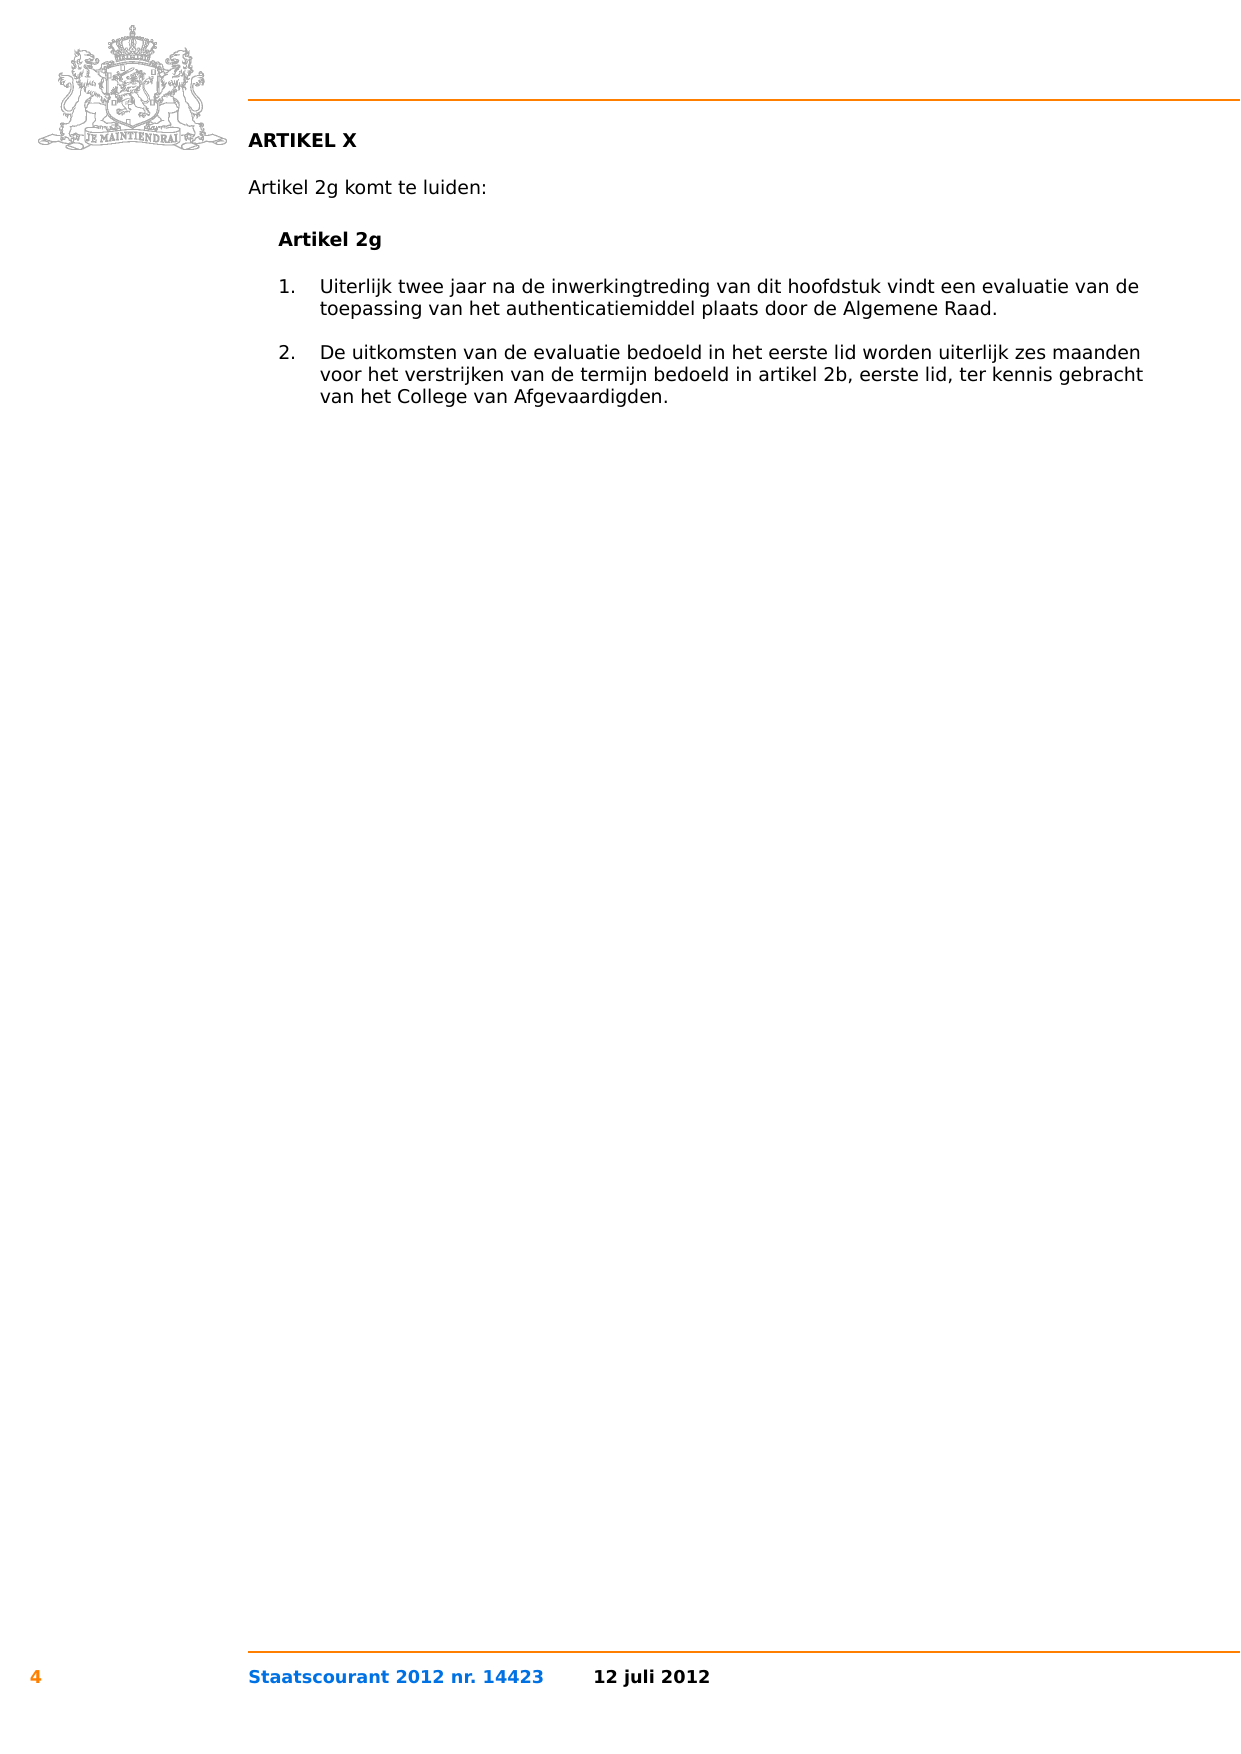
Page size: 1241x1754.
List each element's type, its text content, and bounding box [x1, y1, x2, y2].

subtitle ARTIKEL X [248, 130, 1163, 152]
subtitle Artikel 2g [278, 229, 1163, 251]
text Artikel 2g komt te luiden: [248, 177, 1163, 199]
text 1. Uiterlijk twee jaar na de inwerkingtreding van dit hoofdstuk vindt een evaluatie van de toepassing van het authenticatiemiddel plaats door de Algemene Raad. [278, 276, 1163, 320]
text 2. De uitkomsten van de evaluatie bedoeld in het eerste lid worden uiterlijk zes maanden voor het verstrijken van de termijn bedoeld in artikel 2b, eerste lid, ter kennis gebracht van het College van Afgevaardigden. [278, 342, 1163, 408]
picture [38, 25, 227, 150]
